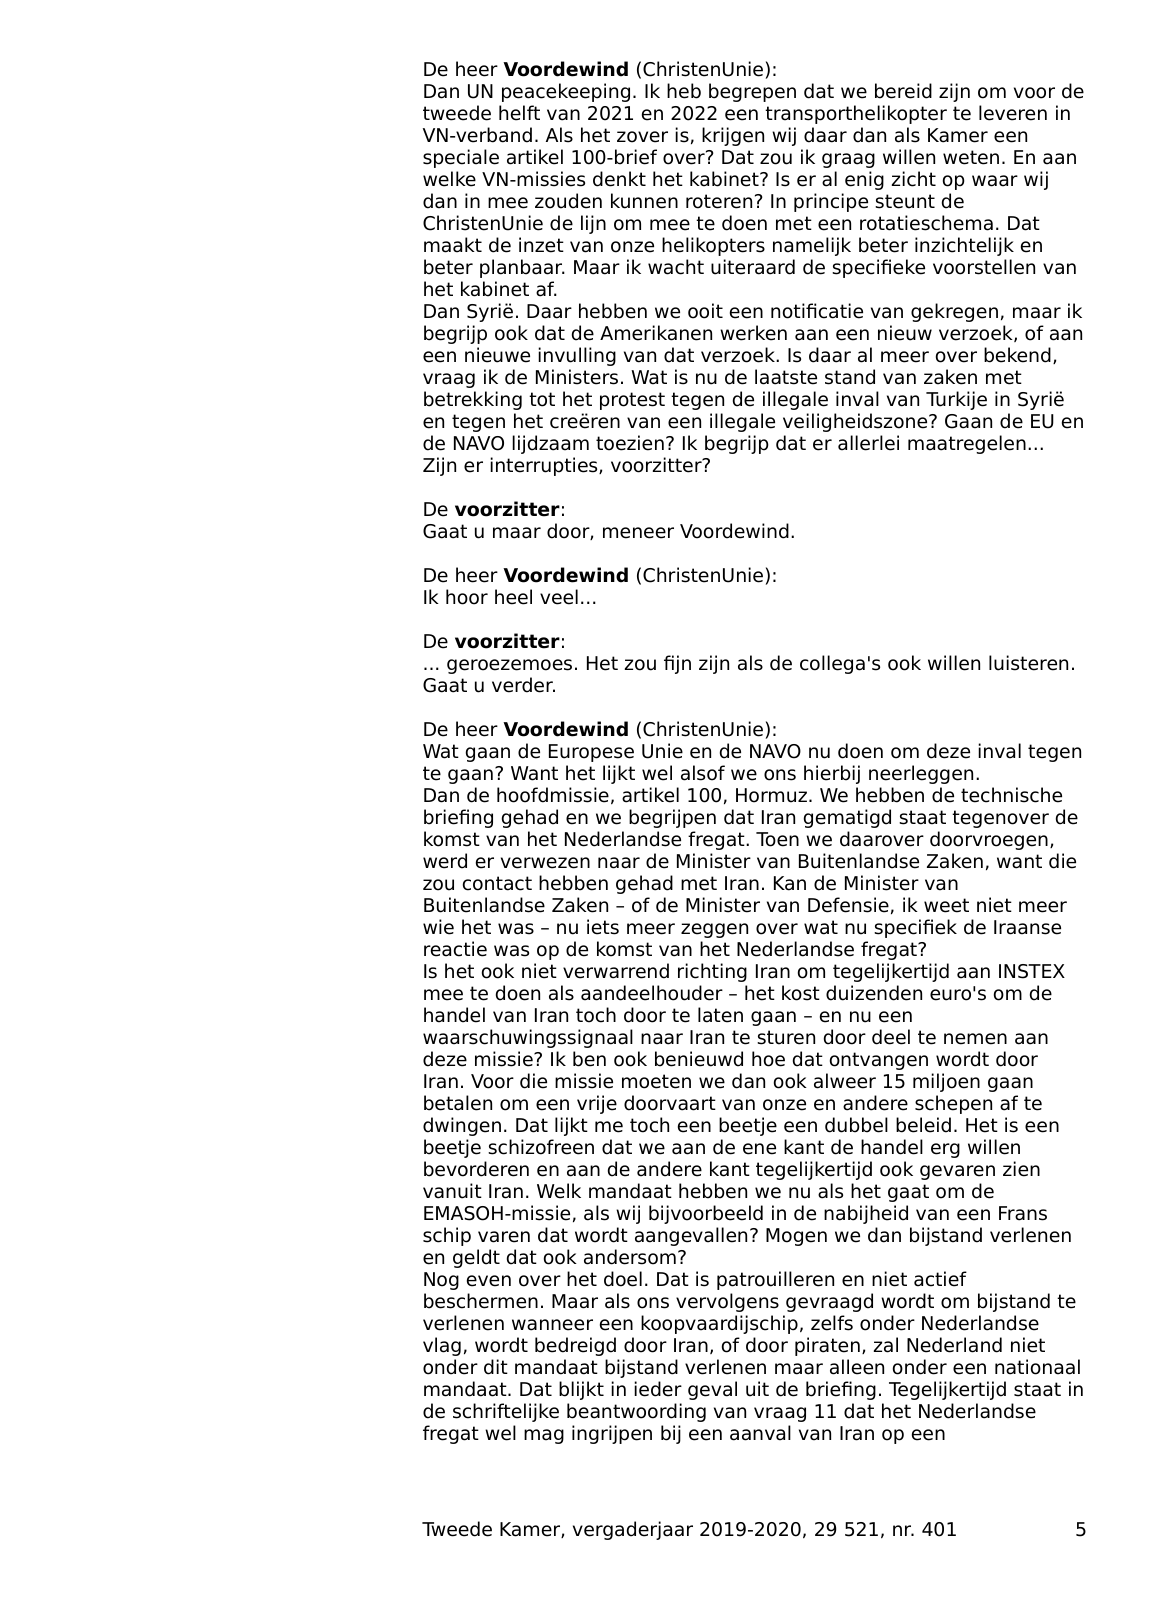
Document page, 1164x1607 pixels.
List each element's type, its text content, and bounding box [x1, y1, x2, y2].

text Gaat u maar door, meneer Voordewind. [422, 521, 1087, 543]
text ... geroezemoes. Het zou fijn zijn als de collega's ook willen luisteren. Gaat u verder. [422, 653, 1087, 697]
text Ik hoor heel veel... [422, 587, 1087, 609]
text Zijn er interrupties, voorzitter? [422, 455, 1087, 477]
text De heer Voordewind (ChristenUnie): [422, 565, 1087, 587]
text Wat gaan de Europese Unie en de NAVO nu doen om deze inval tegen te gaan? Want het lijkt wel alsof we ons hierbij neerleggen. [422, 741, 1087, 785]
text De voorzitter: [422, 499, 1087, 521]
text Dan UN peacekeeping. Ik heb begrepen dat we bereid zijn om voor de tweede helft van 2021 en 2022 een transporthelikopter te leveren in VN-verband. Als het zover is, krijgen wij daar dan als Kamer een speciale artikel 100-brief over? Dat zou ik graag willen weten. En aan welke VN-missies denkt het kabinet? Is er al enig zicht op waar wij dan in mee zouden kunnen roteren? In principe steunt de ChristenUnie de lijn om mee te doen met een rotatieschema. Dat maakt de inzet van onze helikopters namelijk beter inzichtelijk en beter planbaar. Maar ik wacht uiteraard de specifieke voorstellen van het kabinet af. [422, 81, 1087, 301]
text Dan Syrië. Daar hebben we ooit een notificatie van gekregen, maar ik begrijp ook dat de Amerikanen werken aan een nieuw verzoek, of aan een nieuwe invulling van dat verzoek. Is daar al meer over bekend, vraag ik de Ministers. Wat is nu de laatste stand van zaken met betrekking tot het protest tegen de illegale inval van Turkije in Syrië en tegen het creëren van een illegale veiligheidszone? Gaan de EU en de NAVO lijdzaam toezien? Ik begrijp dat er allerlei maatregelen... [422, 301, 1087, 455]
text Is het ook niet verwarrend richting Iran om tegelijkertijd aan INSTEX mee te doen als aandeelhouder – het kost duizenden euro's om de handel van Iran toch door te laten gaan – en nu een waarschuwingssignaal naar Iran te sturen door deel te nemen aan deze missie? Ik ben ook benieuwd hoe dat ontvangen wordt door Iran. Voor die missie moeten we dan ook alweer 15 miljoen gaan betalen om een vrije doorvaart van onze en andere schepen af te dwingen. Dat lijkt me toch een beetje een dubbel beleid. Het is een beetje schizofreen dat we aan de ene kant de handel erg willen bevorderen en aan de andere kant tegelijkertijd ook gevaren zien vanuit Iran. Welk mandaat hebben we nu als het gaat om de EMASOH-missie, als wij bijvoorbeeld in de nabijheid van een Frans schip varen dat wordt aangevallen? Mogen we dan bijstand verlenen en geldt dat ook andersom? [422, 961, 1087, 1269]
text Dan de hoofdmissie, artikel 100, Hormuz. We hebben de technische briefing gehad en we begrijpen dat Iran gematigd staat tegenover de komst van het Nederlandse fregat. Toen we daarover doorvroegen, werd er verwezen naar de Minister van Buitenlandse Zaken, want die zou contact hebben gehad met Iran. Kan de Minister van Buitenlandse Zaken – of de Minister van Defensie, ik weet niet meer wie het was – nu iets meer zeggen over wat nu specifiek de Iraanse reactie was op de komst van het Nederlandse fregat? [422, 785, 1087, 961]
text De heer Voordewind (ChristenUnie): [422, 59, 1087, 81]
text Nog even over het doel. Dat is patrouilleren en niet actief beschermen. Maar als ons vervolgens gevraagd wordt om bijstand te verlenen wanneer een koopvaardijschip, zelfs onder Nederlandse vlag, wordt bedreigd door Iran, of door piraten, zal Nederland niet onder dit mandaat bijstand verlenen maar alleen onder een nationaal mandaat. Dat blijkt in ieder geval uit de briefing. Tegelijkertijd staat in de schriftelijke beantwoording van vraag 11 dat het Nederlandse fregat wel mag ingrijpen bij een aanval van Iran op een [422, 1269, 1087, 1444]
text De voorzitter: [422, 631, 1087, 653]
text De heer Voordewind (ChristenUnie): [422, 719, 1087, 741]
